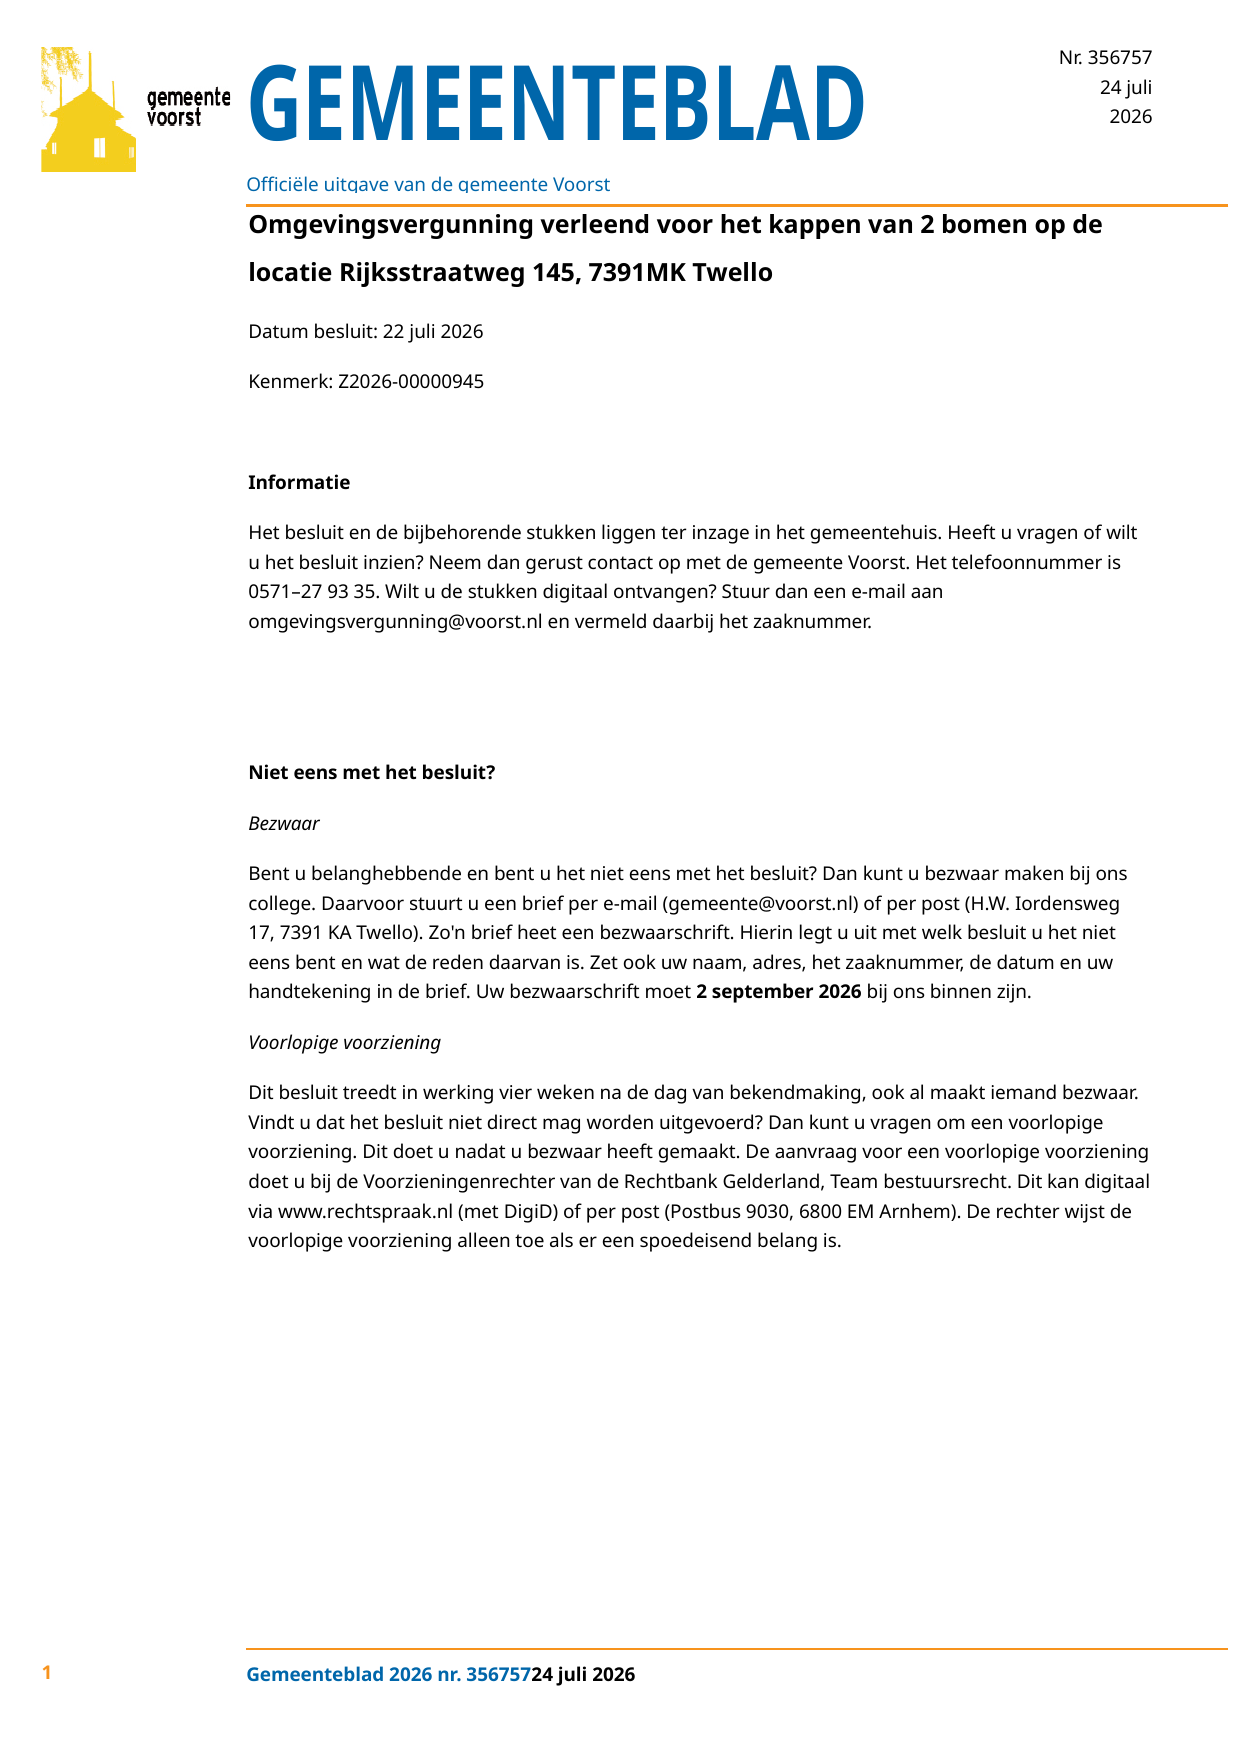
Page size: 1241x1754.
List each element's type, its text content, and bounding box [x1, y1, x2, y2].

text Het besluit en de bijbehorende stukken liggen ter inzage in het gemeentehuis. Heeft u vragen of wilt u het besluit inzien? Neem dan gerust contact op met de gemeente Voorst. Het telefoonnummer is 0571–27 93 35. Wilt u de stukken digitaal ontvangen? Stuur dan een e-mail aan omgevingsvergunning@voorst.nl en vermeld daarbij het zaaknummer. [248, 519, 1152, 634]
text Omgevingsvergunning verleend voor het kappen van 2 bomen op de locatie Rijksstraatweg 145, 7391MK Twello [248, 207, 1152, 288]
text Kenmerk: Z2026-00000945 [248, 368, 1152, 394]
text Bezwaar [248, 810, 1152, 836]
picture [41, 47, 231, 172]
text Dit besluit treedt in werking vier weken na de dag van bekendmaking, ook al maakt iemand bezwaar. Vindt u dat het besluit niet direct mag worden uitgevoerd? Dan kunt u vragen om een voorlopige voorziening. Dit doet u nadat u bezwaar heeft gemaakt. De aanvraag voor een voorlopige voorziening doet u bij de Voorzieningenrechter van de Rechtbank Gelderland, Team bestuursrecht. Dit kan digitaal via www.rechtspraak.nl (met DigiD) of per post (Postbus 9030, 6800 EM Arnhem). De rechter wijst de voorlopige voorziening alleen toe als er een spoedeisend belang is. [248, 1079, 1152, 1253]
text Bent u belanghebbende en bent u het niet eens met het besluit? Dan kunt u bezwaar maken bij ons college. Daarvoor stuurt u een brief per e-mail (gemeente@voorst.nl) of per post (H.W. Iordensweg 17, 7391 KA Twello). Zo'n brief heet een bezwaarschrift. Hierin legt u uit met welk besluit u het niet eens bent en wat de reden daarvan is. Zet ook uw naam, adres, het zaaknummer, de datum en uw handtekening in de brief. Uw bezwaarschrift moet 2 september 2026 bij ons binnen zijn. [248, 860, 1152, 1004]
text Voorlopige voorziening [248, 1029, 1152, 1055]
text Informatie [248, 469, 1152, 495]
text Niet eens met het besluit? [248, 759, 1152, 785]
text Datum besluit: 22 juli 2026 [248, 318, 1152, 344]
